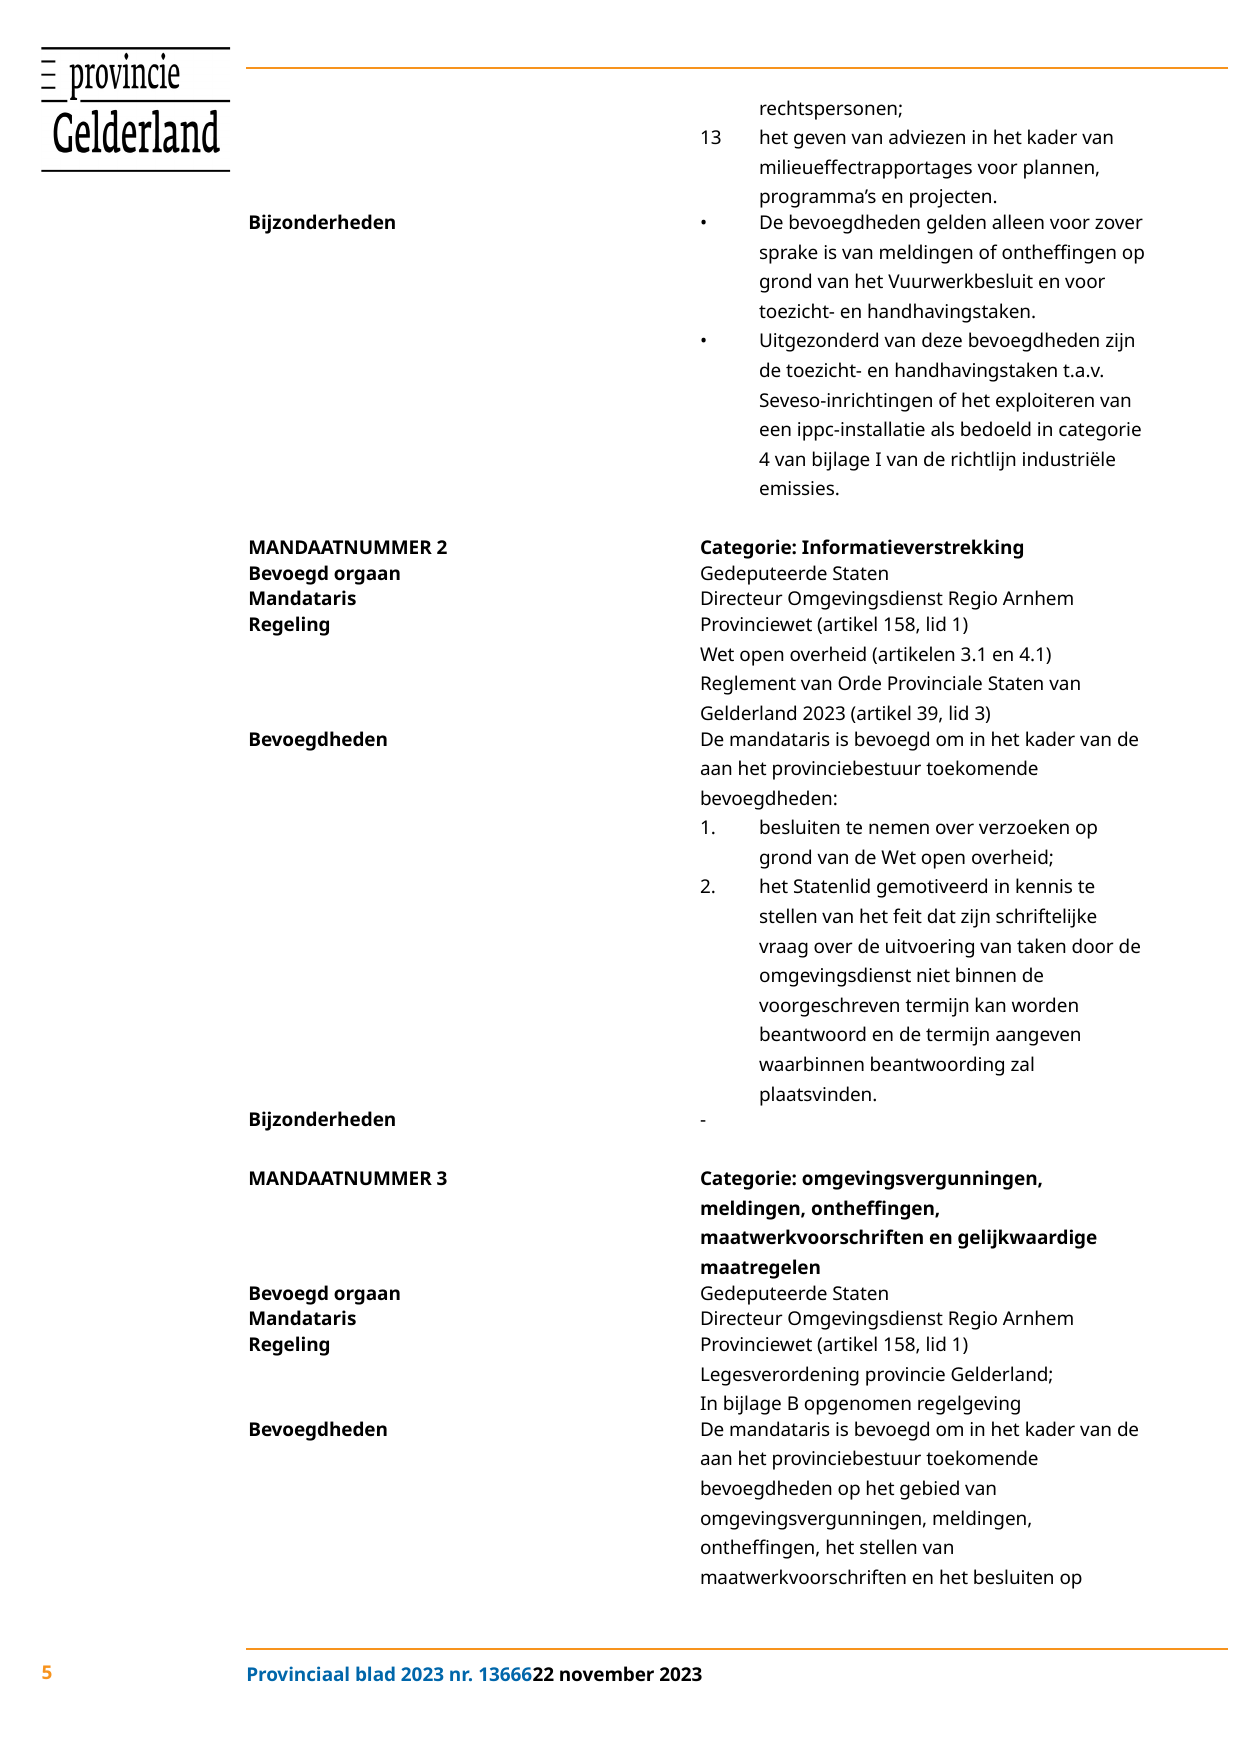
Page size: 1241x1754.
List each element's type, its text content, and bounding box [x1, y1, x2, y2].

table_cell rechtspersonen; het geven van adviezen in het kader van milieueffectrapportages voor plannen, programma’s en projecten. [700, 95, 1152, 209]
table_cell [248, 95, 700, 209]
table_cell Directeur Omgevingsdienst Regio Arnhem [700, 586, 1152, 611]
table_cell Gedeputeerde Staten [700, 560, 1152, 586]
table_header MANDAATNUMMER 3 [248, 1165, 700, 1280]
picture [41, 47, 231, 172]
table_cell Bijzonderheden [248, 209, 700, 501]
table_cell Provinciewet (artikel 158, lid 1) Wet open overheid (artikelen 3.1 en 4.1) Reglement van Orde Provinciale Staten van Gelderland 2023 (artikel 39, lid 3) [700, 611, 1152, 726]
table_header Categorie: Informatieverstrekking [700, 534, 1152, 560]
table_cell De mandataris is bevoegd om in het kader van de aan het provinciebestuur toekomende bevoegdheden op het gebied van omgevingsvergunningen, meldingen, ontheffingen, het stellen van maatwerkvoorschriften en het besluiten op [700, 1416, 1152, 1590]
table_cell - [700, 1107, 1152, 1132]
table_cell Bijzonderheden [248, 1107, 700, 1132]
table_cell Regeling [248, 1331, 700, 1416]
table_cell Provinciewet (artikel 158, lid 1) Legesverordening provincie Gelderland; In bijlage B opgenomen regelgeving [700, 1331, 1152, 1416]
table_header MANDAATNUMMER 2 [248, 534, 700, 560]
table_cell Mandataris [248, 586, 700, 611]
table_cell De mandataris is bevoegd om in het kader van de aan het provinciebestuur toekomende bevoegdheden: besluiten te nemen over verzoeken op grond van de Wet open overheid; het Statenlid gemotiveerd in kennis te stellen van het feit dat zijn schriftelijke vraag over de uitvoering van taken door de omgevingsdienst niet binnen de voorgeschreven termijn kan worden beantwoord en de termijn aangeven waarbinnen beantwoording zal plaatsvinden. [700, 726, 1152, 1107]
table_header Categorie: omgevingsvergunningen, meldingen, ontheffingen, maatwerkvoorschriften en gelijkwaardige maatregelen [700, 1165, 1152, 1280]
table_cell Bevoegd orgaan [248, 1280, 700, 1305]
table_cell Regeling [248, 611, 700, 726]
table_cell Directeur Omgevingsdienst Regio Arnhem [700, 1305, 1152, 1331]
table_cell Bevoegd orgaan [248, 560, 700, 586]
table_cell Mandataris [248, 1305, 700, 1331]
table_cell Bevoegdheden [248, 1416, 700, 1590]
table_cell Gedeputeerde Staten [700, 1280, 1152, 1305]
table_cell Bevoegdheden [248, 726, 700, 1107]
table_cell De bevoegdheden gelden alleen voor zover sprake is van meldingen of ontheffingen op grond van het Vuurwerkbesluit en voor toezicht- en handhavingstaken. Uitgezonderd van deze bevoegdheden zijn de toezicht- en handhavingstaken t.a.v. Seveso-inrichtingen of het exploiteren van een ippc-installatie als bedoeld in categorie 4 van bijlage I van de richtlijn industriële emissies. [700, 209, 1152, 501]
